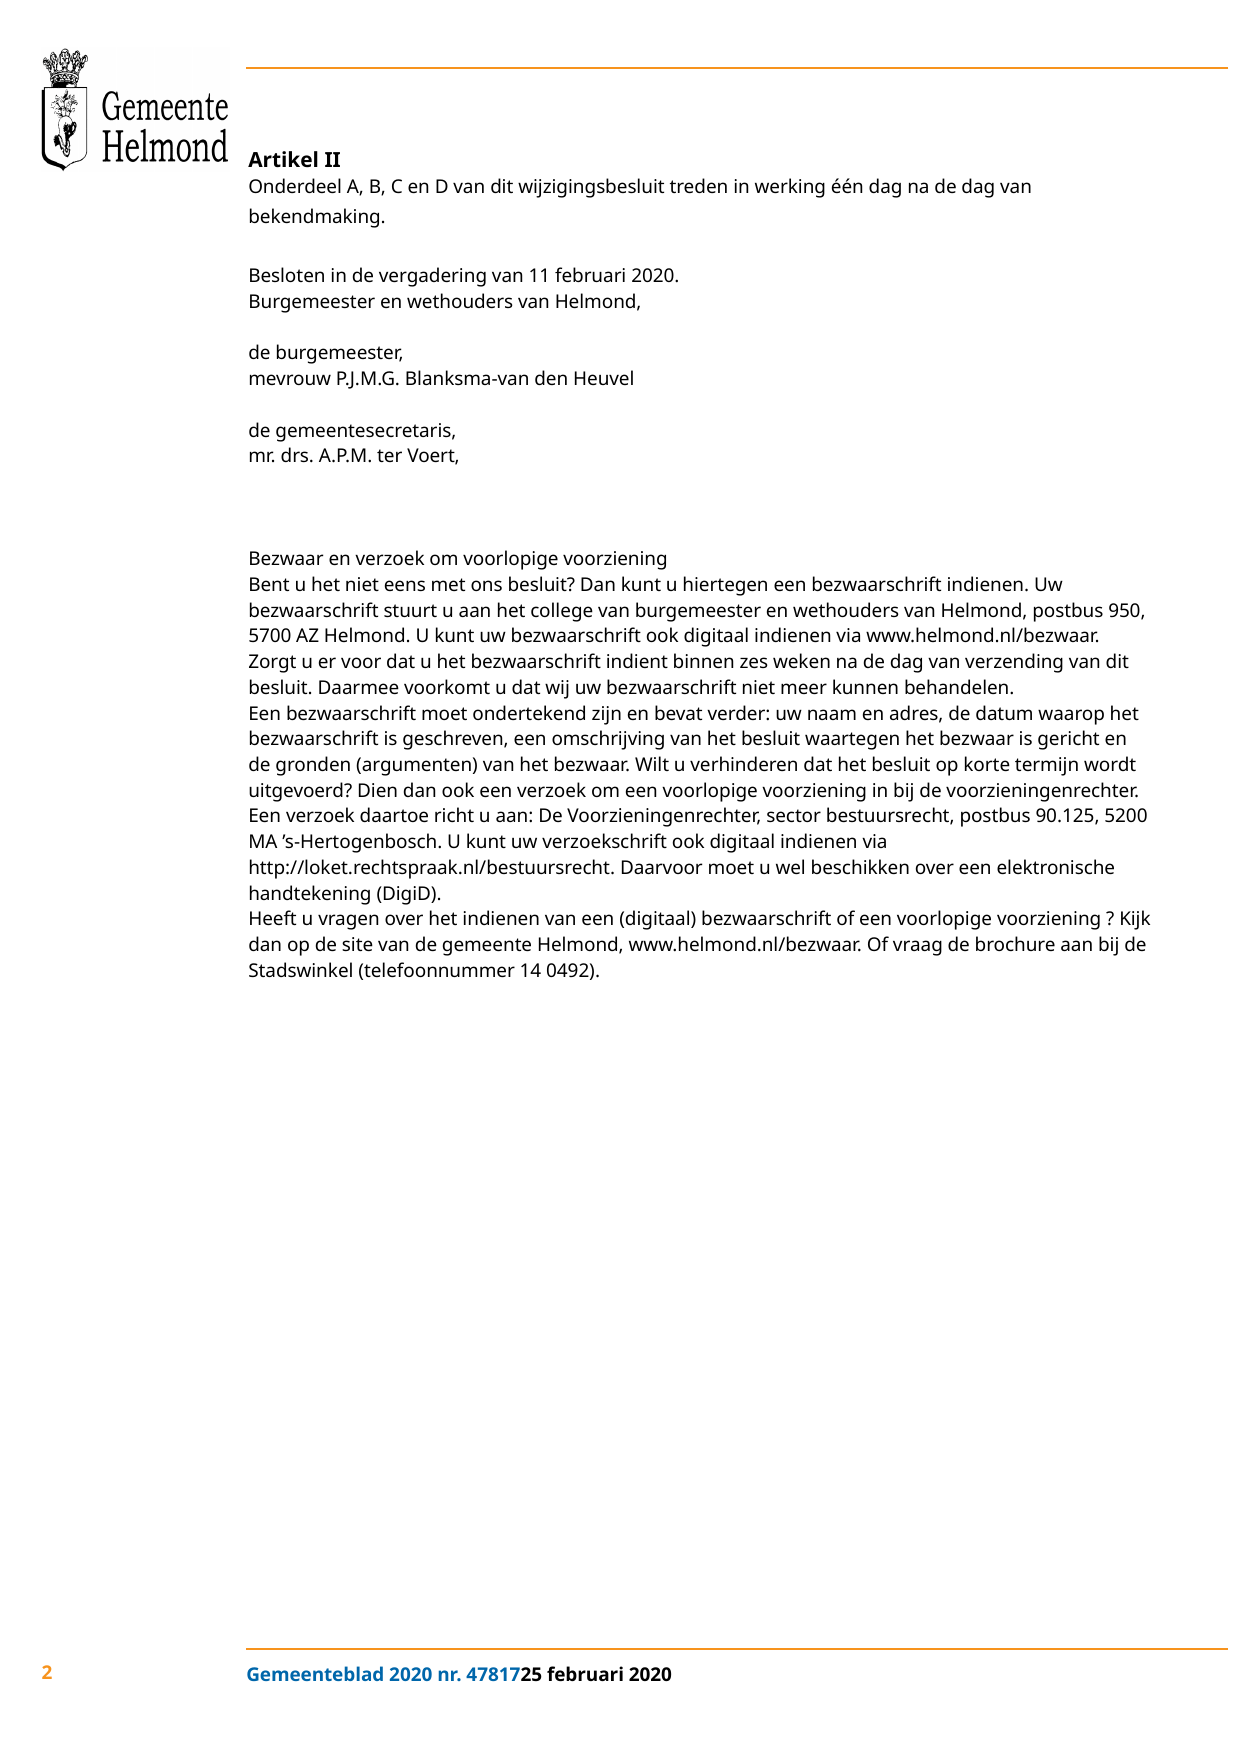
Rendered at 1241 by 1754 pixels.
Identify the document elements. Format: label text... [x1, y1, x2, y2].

picture [41, 47, 231, 172]
text Bezwaar en verzoek om voorlopige voorziening [248, 545, 1152, 571]
text Heeft u vragen over het indienen van een (digitaal) bezwaarschrift of een voorlopige voorziening ? Kijk dan op de site van de gemeente Helmond, www.helmond.nl/bezwaar. Of vraag de brochure aan bij de Stadswinkel (telefoonnummer 14 0492). [248, 906, 1152, 983]
text Besloten in de vergadering van 11 februari 2020. [248, 262, 1152, 288]
text Een bezwaarschrift moet ondertekend zijn en bevat verder: uw naam en adres, de datum waarop het bezwaarschrift is geschreven, een omschrijving van het besluit waartegen het bezwaar is gericht en de gronden (argumenten) van het bezwaar. Wilt u verhinderen dat het besluit op korte termijn wordt uitgevoerd? Dien dan ook een verzoek om een voorlopige voorziening in bij de voorzieningenrechter. Een verzoek daartoe richt u aan: De Voorzieningenrechter, sector bestuursrecht, postbus 90.125, 5200 MA ’s-Hertogenbosch. U kunt uw verzoekschrift ook digitaal indienen via http://loket.rechtspraak.nl/bestuursrecht. Daarvoor moet u wel beschikken over een elektronische handtekening (DigiD). [248, 700, 1152, 906]
text de burgemeester, [248, 339, 1152, 365]
text de gemeentesecretaris, [248, 417, 1152, 442]
text Onderdeel A, B, C en D van dit wijzigingsbesluit treden in werking één dag na de dag van bekendmaking. [248, 174, 1152, 229]
text Artikel II [248, 145, 1152, 174]
text mr. drs. A.P.M. ter Voert, [248, 442, 1152, 468]
text Burgemeester en wethouders van Helmond, [248, 288, 1152, 314]
text Bent u het niet eens met ons besluit? Dan kunt u hiertegen een bezwaarschrift indienen. Uw bezwaarschrift stuurt u aan het college van burgemeester en wethouders van Helmond, postbus 950, 5700 AZ Helmond. U kunt uw bezwaarschrift ook digitaal indienen via www.helmond.nl/bezwaar. Zorgt u er voor dat u het bezwaarschrift indient binnen zes weken na de dag van verzending van dit besluit. Daarmee voorkomt u dat wij uw bezwaarschrift niet meer kunnen behandelen. [248, 571, 1152, 700]
text mevrouw P.J.M.G. Blanksma-van den Heuvel [248, 365, 1152, 391]
